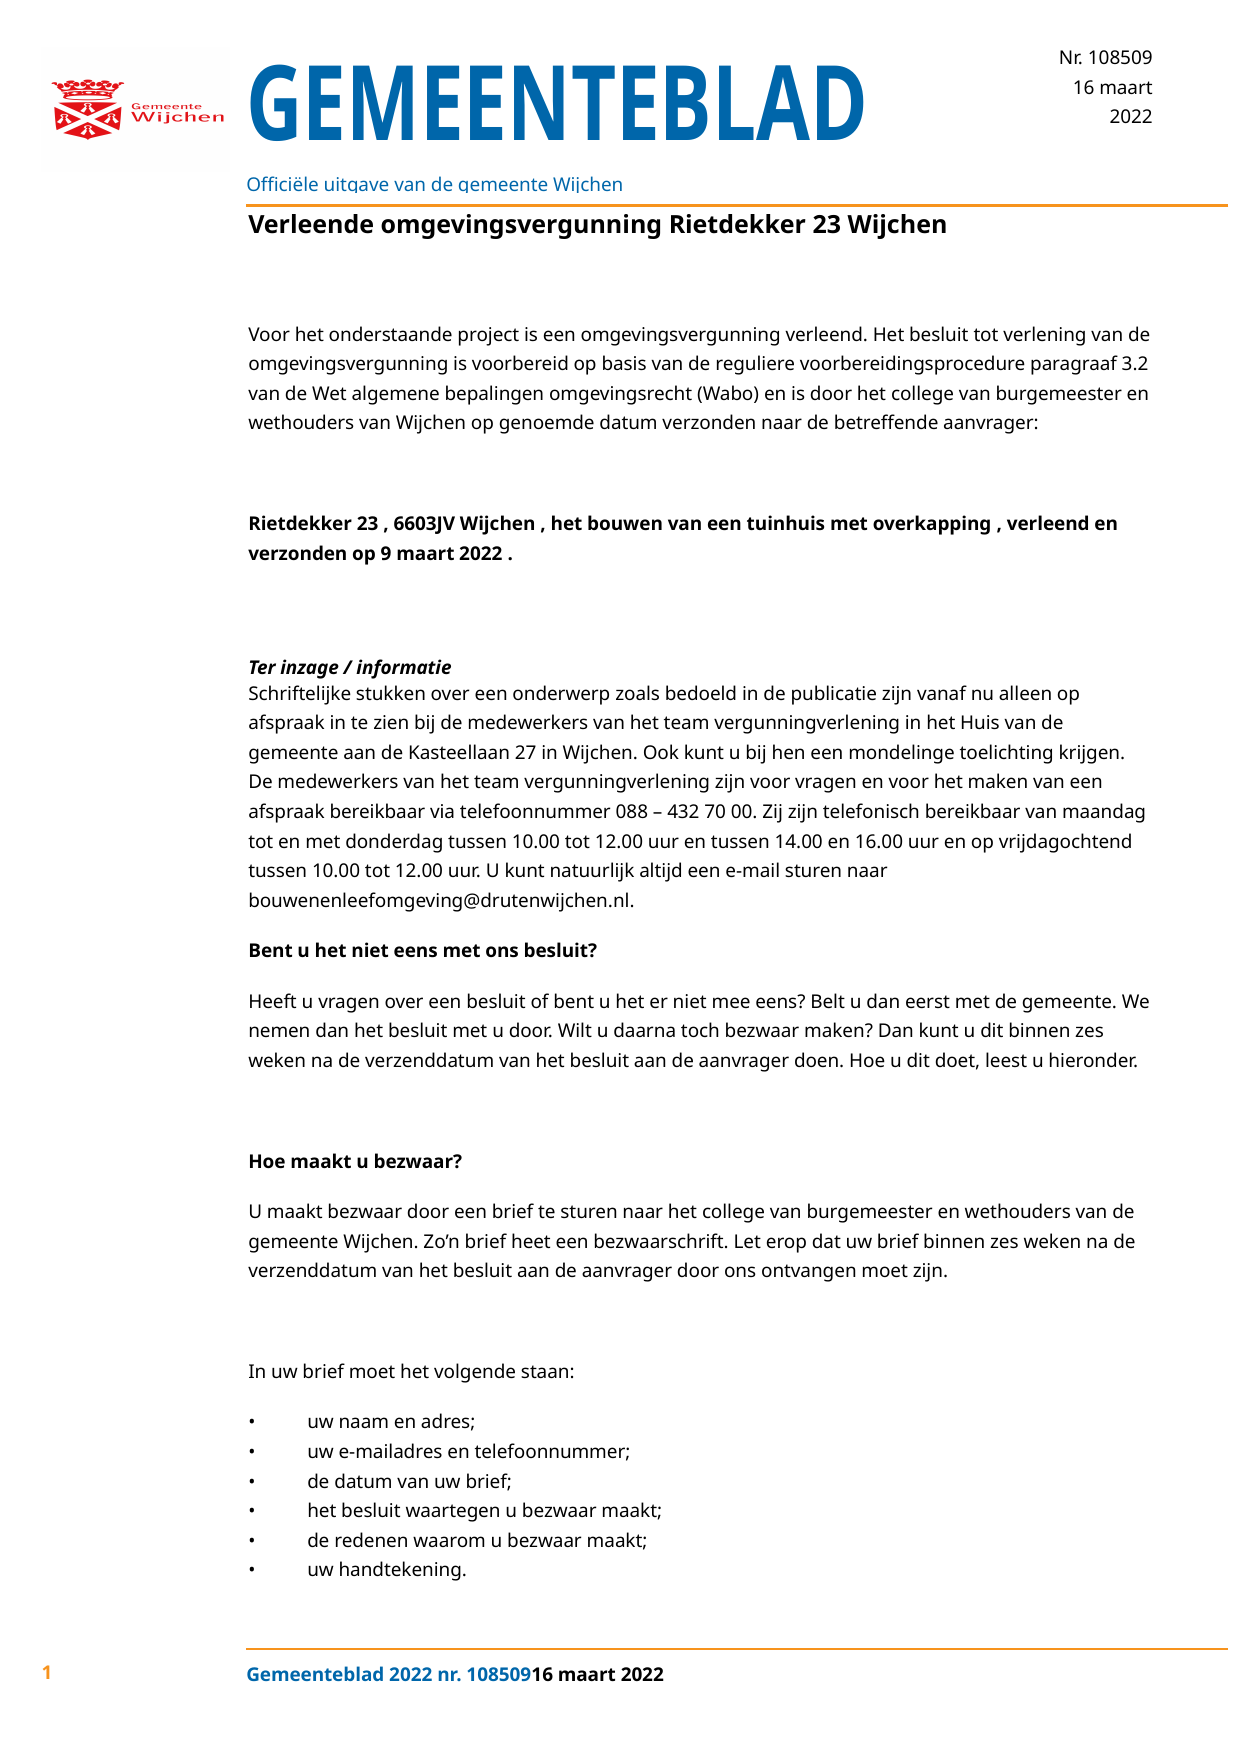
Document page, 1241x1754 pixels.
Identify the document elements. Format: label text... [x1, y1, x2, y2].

text Verleende omgevingsvergunning Rietdekker 23 Wijchen [248, 207, 1152, 241]
text In uw brief moet het volgende staan: [248, 1358, 1152, 1384]
text Rietdekker 23 , 6603JV Wijchen , het bouwen van een tuinhuis met overkapping , verleend en verzonden op 9 maart 2022 . [248, 510, 1152, 566]
text Voor het onderstaande project is een omgevingsvergunning verleend. Het besluit tot verlening van de omgevingsvergunning is voorbereid op basis van de reguliere voorbereidingsprocedure paragraaf 3.2 van de Wet algemene bepalingen omgevingsrecht (Wabo) en is door het college van burgemeester en wethouders van Wijchen op genoemde datum verzonden naar de betreffende aanvrager: [248, 321, 1152, 435]
text Bent u het niet eens met ons besluit? [248, 937, 1152, 963]
list uw handtekening. [248, 1557, 1152, 1582]
list de datum van uw brief; [248, 1468, 1152, 1494]
text Schriftelijke stukken over een onderwerp zoals bedoeld in de publicatie zijn vanaf nu alleen op afspraak in te zien bij de medewerkers van het team vergunningverlening in het Huis van de gemeente aan de Kasteellaan 27 in Wijchen. Ook kunt u bij hen een mondelinge toelichting krijgen. De medewerkers van het team vergunningverlening zijn voor vragen en voor het maken van een afspraak bereikbaar via telefoonnummer 088 – 432 70 00. Zij zijn telefonisch bereikbaar van maandag tot en met donderdag tussen 10.00 tot 12.00 uur en tussen 14.00 en 16.00 uur en op vrijdagochtend tussen 10.00 tot 12.00 uur. U kunt natuurlijk altijd een e-mail sturen naar bouwenenleefomgeving@drutenwijchen.nl. [248, 680, 1152, 913]
list uw e-mailadres en telefoonnummer; [248, 1438, 1152, 1464]
text Hoe maakt u bezwaar? [248, 1148, 1152, 1174]
list uw naam en adres; [248, 1409, 1152, 1434]
text U maakt bezwaar door een brief te sturen naar het college van burgemeester en wethouders van de gemeente Wijchen. Zo’n brief heet een bezwaarschrift. Let erop dat uw brief binnen zes weken na de verzenddatum van het besluit aan de aanvrager door ons ontvangen moet zijn. [248, 1198, 1152, 1283]
picture [41, 47, 231, 172]
text Heeft u vragen over een besluit of bent u het er niet mee eens? Belt u dan eerst met de gemeente. We nemen dan het besluit met u door. Wilt u daarna toch bezwaar maken? Dan kunt u dit binnen zes weken na de verzenddatum van het besluit aan de aanvrager doen. Hoe u dit doet, leest u hieronder. [248, 988, 1152, 1073]
list de redenen waarom u bezwaar maakt; [248, 1527, 1152, 1553]
text Ter inzage / informatie [248, 654, 1152, 680]
list het besluit waartegen u bezwaar maakt; [248, 1497, 1152, 1523]
